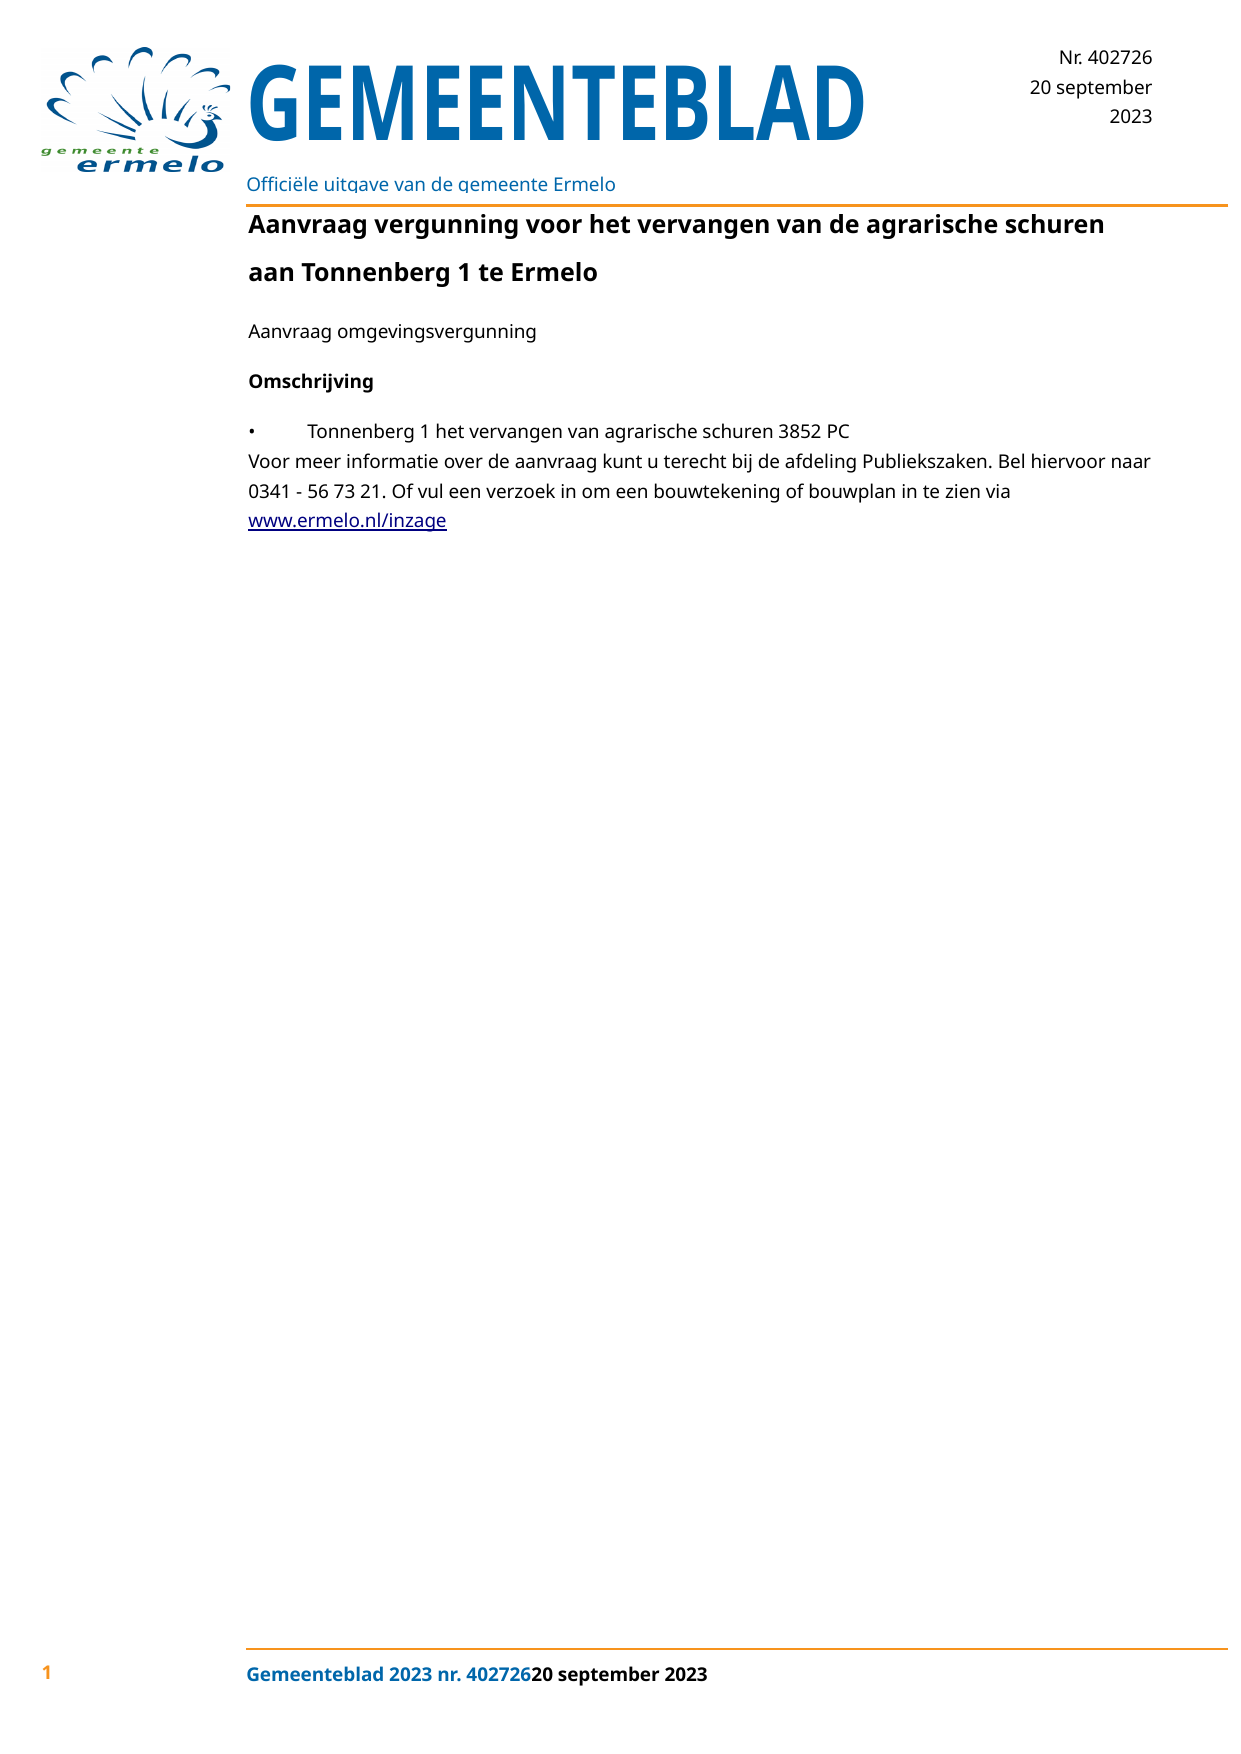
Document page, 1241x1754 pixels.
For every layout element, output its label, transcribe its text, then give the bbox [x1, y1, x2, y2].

list Tonnenberg 1 het vervangen van agrarische schuren 3852 PC [248, 419, 1152, 444]
text Aanvraag vergunning voor het vervangen van de agrarische schuren aan Tonnenberg 1 te Ermelo [248, 207, 1152, 288]
text Voor meer informatie over de aanvraag kunt u terecht bij de afdeling Publiekszaken. Bel hiervoor naar 0341 - 56 73 21. Of vul een verzoek in om een bouwtekening of bouwplan in te zien via www.ermelo.nl/inzage [248, 448, 1152, 533]
text Aanvraag omgevingsvergunning [248, 318, 1152, 344]
picture [41, 47, 231, 172]
text Omschrijving [248, 368, 1152, 394]
